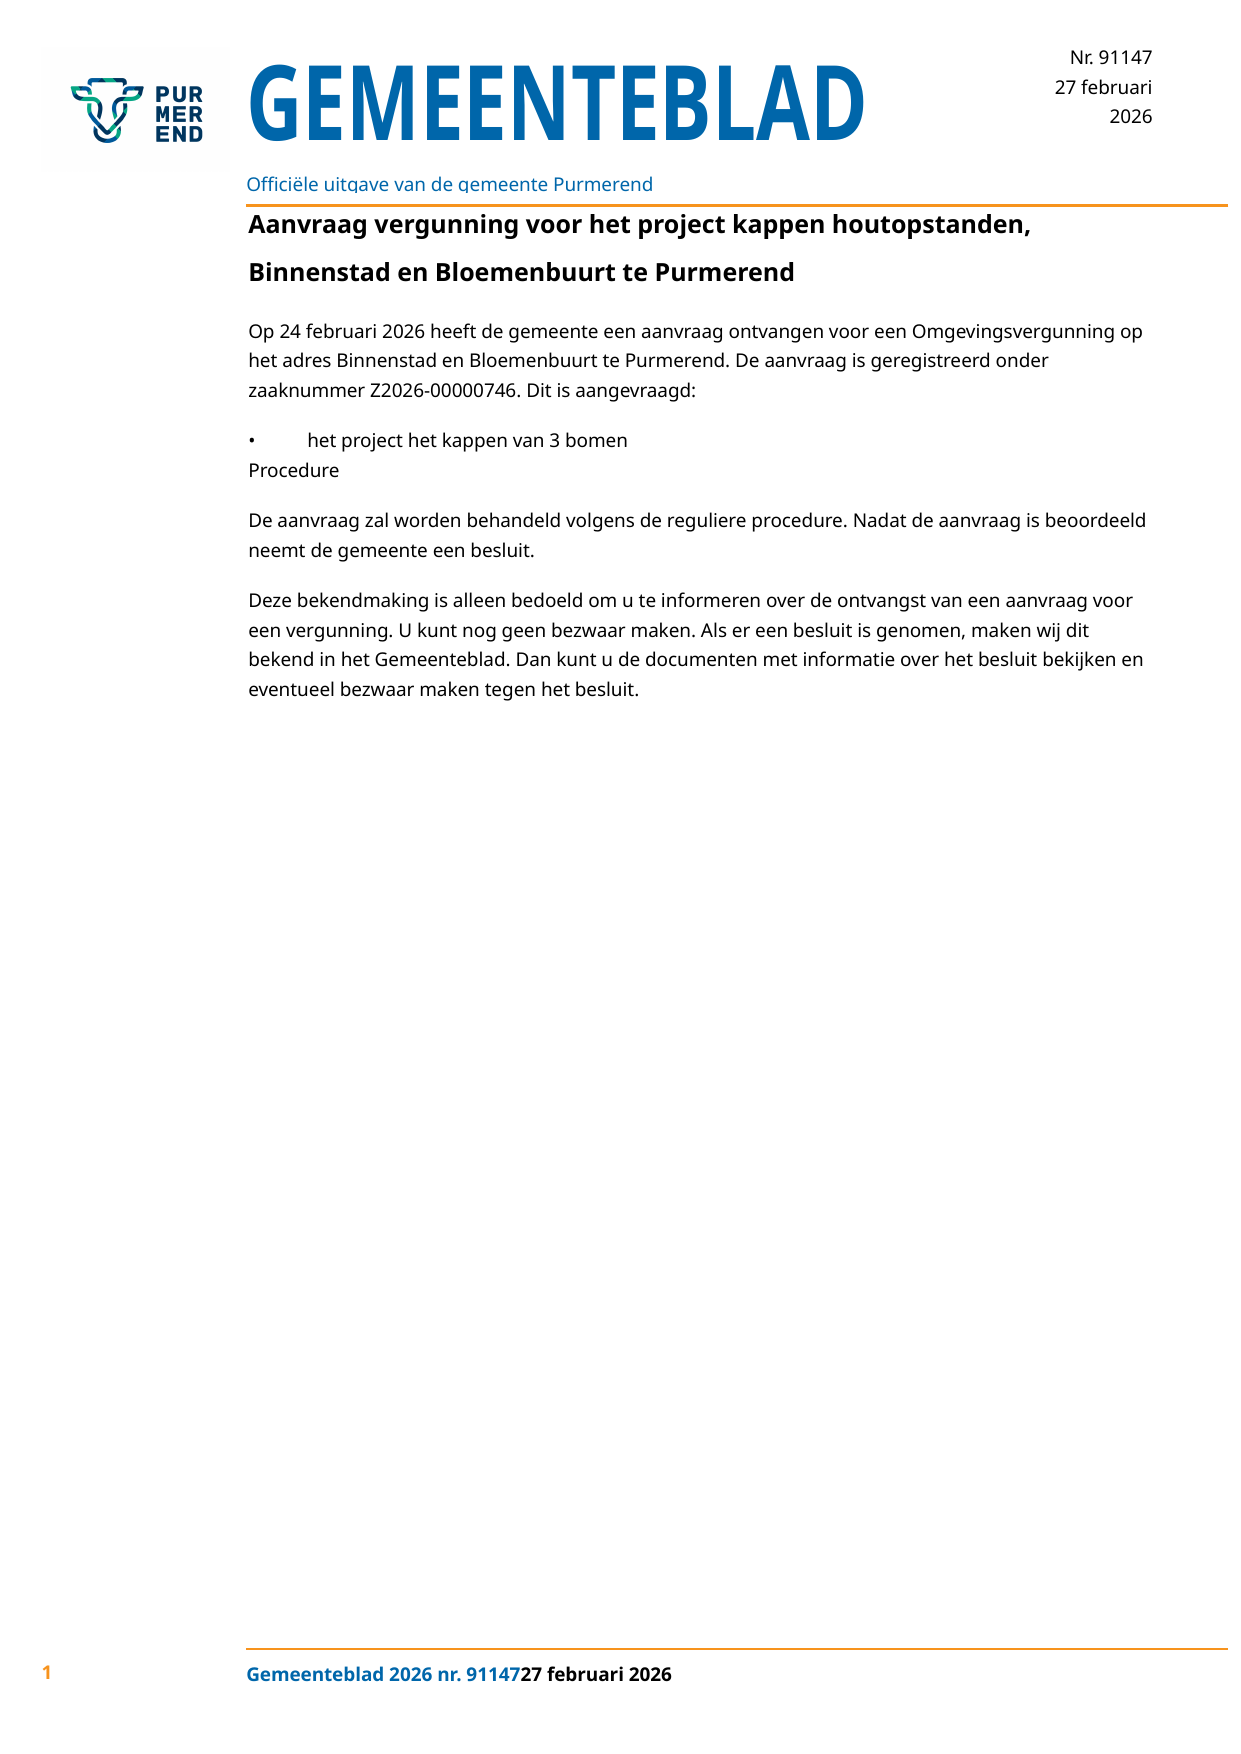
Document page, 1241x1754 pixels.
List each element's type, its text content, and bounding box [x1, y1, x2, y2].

text Procedure [248, 457, 1152, 483]
list het project het kappen van 3 bomen [248, 427, 1152, 453]
text De aanvraag zal worden behandeld volgens de reguliere procedure. Nadat de aanvraag is beoordeeld neemt de gemeente een besluit. [248, 507, 1152, 563]
text Aanvraag vergunning voor het project kappen houtopstanden, Binnenstad en Bloemenbuurt te Purmerend [248, 207, 1152, 288]
picture [41, 47, 231, 172]
text Deze bekendmaking is alleen bedoeld om u te informeren over de ontvangst van een aanvraag voor een vergunning. U kunt nog geen bezwaar maken. Als er een besluit is genomen, maken wij dit bekend in het Gemeenteblad. Dan kunt u de documenten met informatie over het besluit bekijken en eventueel bezwaar maken tegen het besluit. [248, 587, 1152, 702]
text Op 24 februari 2026 heeft de gemeente een aanvraag ontvangen voor een Omgevingsvergunning op het adres Binnenstad en Bloemenbuurt te Purmerend. De aanvraag is geregistreerd onder zaaknummer Z2026-00000746. Dit is aangevraagd: [248, 318, 1152, 403]
